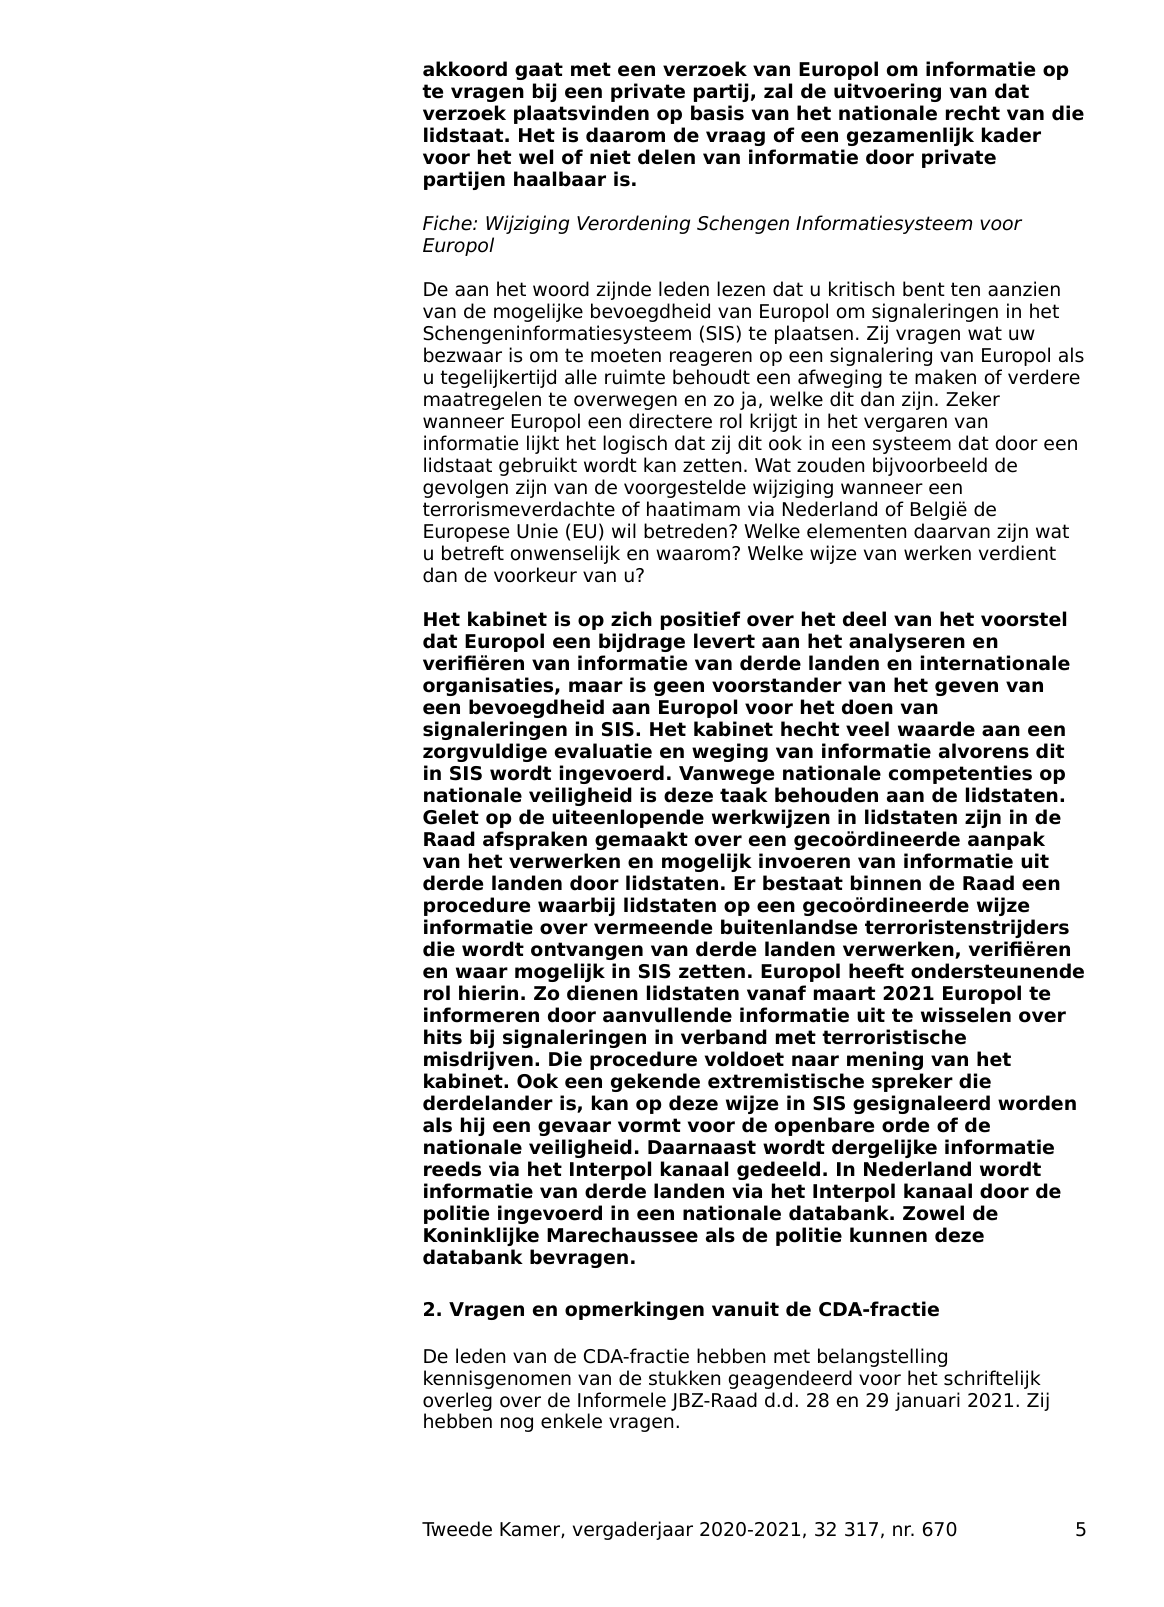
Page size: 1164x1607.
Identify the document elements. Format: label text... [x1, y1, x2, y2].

subtitle Fiche: Wijziging Verordening Schengen Informatiesysteem voor Europol [422, 213, 1087, 257]
subtitle 2. Vragen en opmerkingen vanuit de CDA-fractie [422, 1298, 1087, 1321]
text Het kabinet is op zich positief over het deel van het voorstel dat Europol een bijdrage levert aan het analyseren en verifiëren van informatie van derde landen en internationale organisaties, maar is geen voorstander van het geven van een bevoegdheid aan Europol voor het doen van signaleringen in SIS. Het kabinet hecht veel waarde aan een zorgvuldige evaluatie en weging van informatie alvorens dit in SIS wordt ingevoerd. Vanwege nationale competenties op nationale veiligheid is deze taak behouden aan de lidstaten. Gelet op de uiteenlopende werkwijzen in lidstaten zijn in de Raad afspraken gemaakt over een gecoördineerde aanpak van het verwerken en mogelijk invoeren van informatie uit derde landen door lidstaten. Er bestaat binnen de Raad een procedure waarbij lidstaten op een gecoördineerde wijze informatie over vermeende buitenlandse terroristenstrijders die wordt ontvangen van derde landen verwerken, verifiëren en waar mogelijk in SIS zetten. Europol heeft ondersteunende rol hierin. Zo dienen lidstaten vanaf maart 2021 Europol te informeren door aanvullende informatie uit te wisselen over hits bij signaleringen in verband met terroristische misdrijven. Die procedure voldoet naar mening van het kabinet. Ook een gekende extremistische spreker die derdelander is, kan op deze wijze in SIS gesignaleerd worden als hij een gevaar vormt voor de openbare orde of de nationale veiligheid. Daarnaast wordt dergelijke informatie reeds via het Interpol kanaal gedeeld. In Nederland wordt informatie van derde landen via het Interpol kanaal door de politie ingevoerd in een nationale databank. Zowel de Koninklijke Marechaussee als de politie kunnen deze databank bevragen. [422, 609, 1087, 1268]
text De aan het woord zijnde leden lezen dat u kritisch bent ten aanzien van de mogelijke bevoegdheid van Europol om signaleringen in het Schengeninformatiesysteem (SIS) te plaatsen. Zij vragen wat uw bezwaar is om te moeten reageren op een signalering van Europol als u tegelijkertijd alle ruimte behoudt een afweging te maken of verdere maatregelen te overwegen en zo ja, welke dit dan zijn. Zeker wanneer Europol een directere rol krijgt in het vergaren van informatie lijkt het logisch dat zij dit ook in een systeem dat door een lidstaat gebruikt wordt kan zetten. Wat zouden bijvoorbeeld de gevolgen zijn van de voorgestelde wijziging wanneer een terrorismeverdachte of haatimam via Nederland of België de Europese Unie (EU) wil betreden? Welke elementen daarvan zijn wat u betreft onwenselijk en waarom? Welke wijze van werken verdient dan de voorkeur van u? [422, 279, 1087, 587]
text akkoord gaat met een verzoek van Europol om informatie op te vragen bij een private partij, zal de uitvoering van dat verzoek plaatsvinden op basis van het nationale recht van die lidstaat. Het is daarom de vraag of een gezamenlijk kader voor het wel of niet delen van informatie door private partijen haalbaar is. [422, 59, 1087, 191]
text De leden van de CDA-fractie hebben met belangstelling kennisgenomen van de stukken geagendeerd voor het schriftelijk overleg over de Informele JBZ-Raad d.d. 28 en 29 januari 2021. Zij hebben nog enkele vragen. [422, 1346, 1087, 1433]
